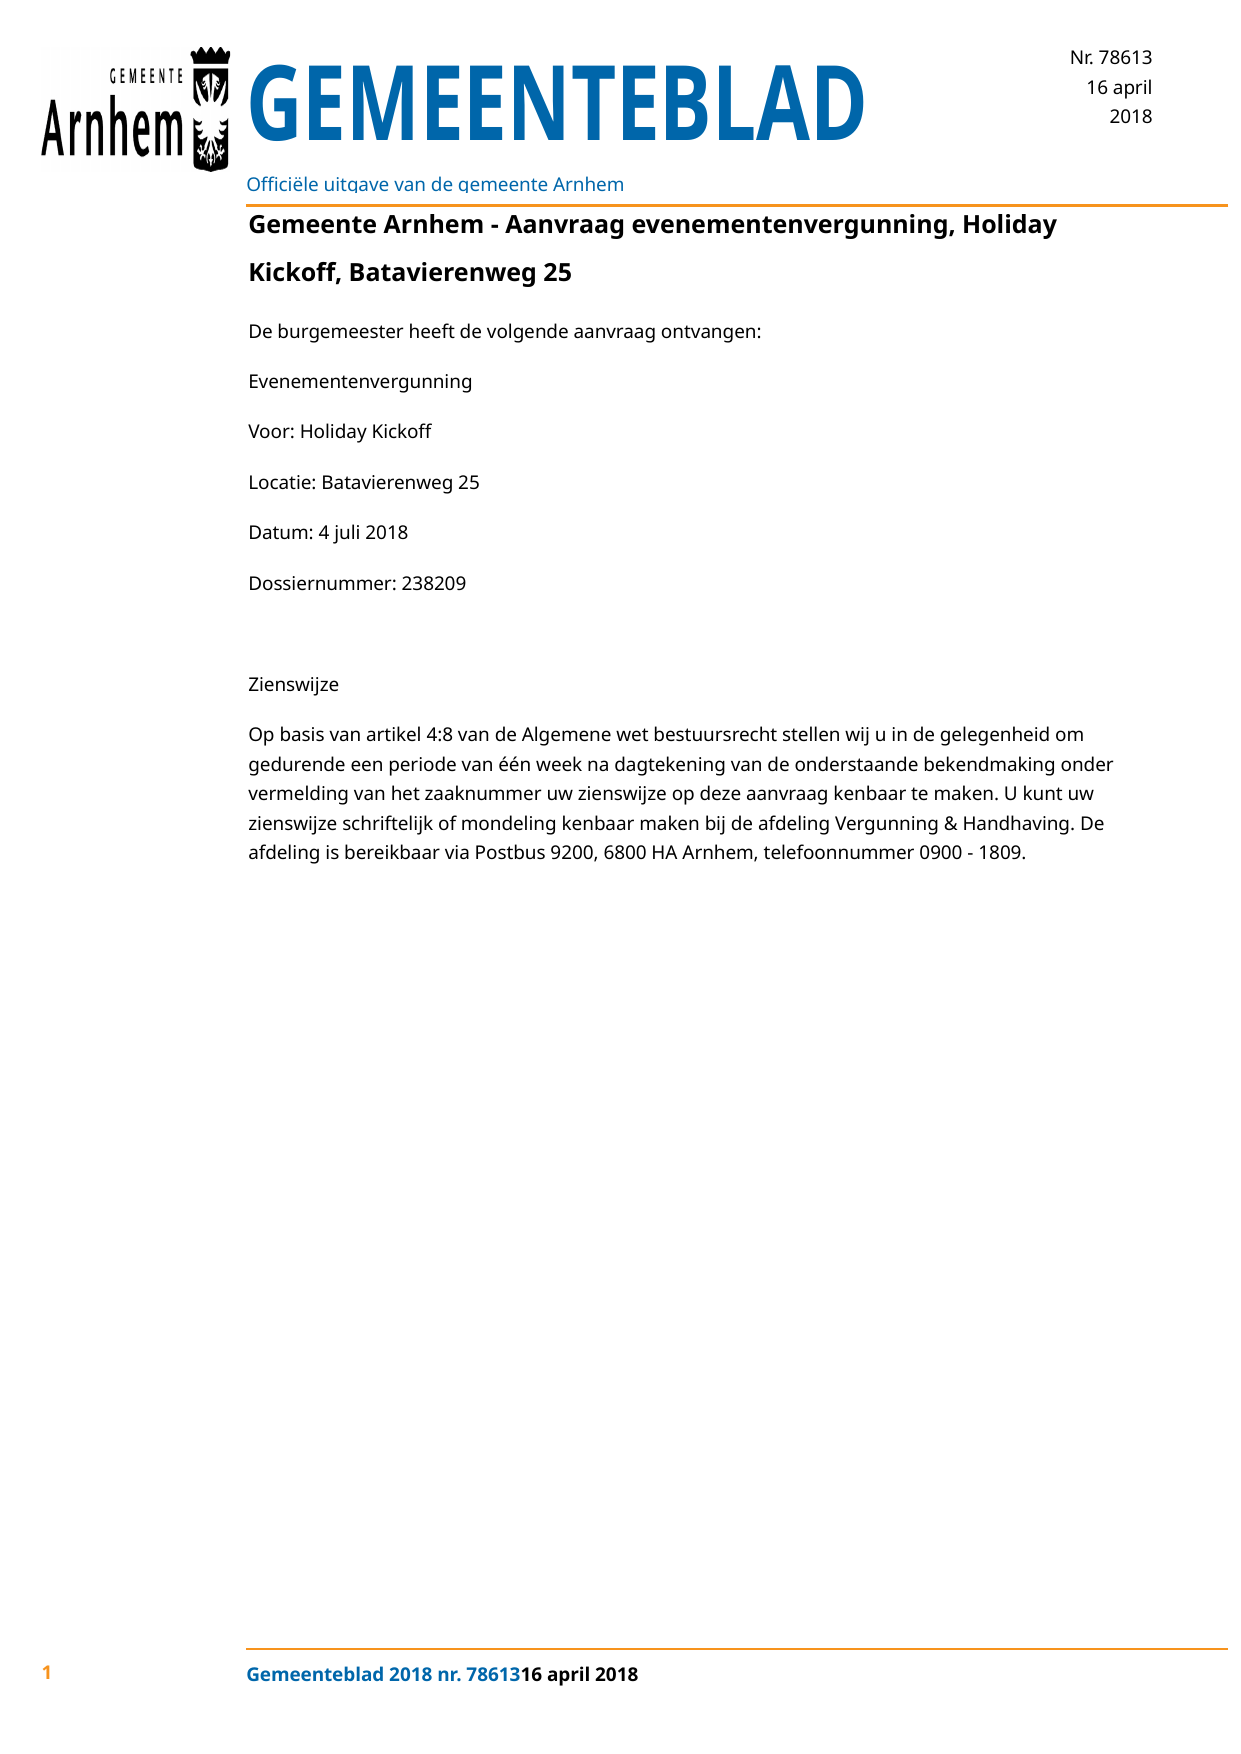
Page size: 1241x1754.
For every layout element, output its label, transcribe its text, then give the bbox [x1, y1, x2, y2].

text Gemeente Arnhem - Aanvraag evenementenvergunning, Holiday Kickoff, Batavierenweg 25 [248, 207, 1152, 288]
text Locatie: Batavierenweg 25 [248, 469, 1152, 495]
text Voor: Holiday Kickoff [248, 419, 1152, 444]
picture [41, 47, 231, 172]
text Zienswijze [248, 671, 1152, 697]
text Evenementenvergunning [248, 368, 1152, 394]
text Dossiernummer: 238209 [248, 570, 1152, 596]
text De burgemeester heeft de volgende aanvraag ontvangen: [248, 318, 1152, 344]
text Datum: 4 juli 2018 [248, 519, 1152, 545]
text Op basis van artikel 4:8 van de Algemene wet bestuursrecht stellen wij u in de gelegenheid om gedurende een periode van één week na dagtekening van de onderstaande bekendmaking onder vermelding van het zaaknummer uw zienswijze op deze aanvraag kenbaar te maken. U kunt uw zienswijze schriftelijk of mondeling kenbaar maken bij de afdeling Vergunning & Handhaving. De afdeling is bereikbaar via Postbus 9200, 6800 HA Arnhem, telefoonnummer 0900 - 1809. [248, 721, 1152, 865]
